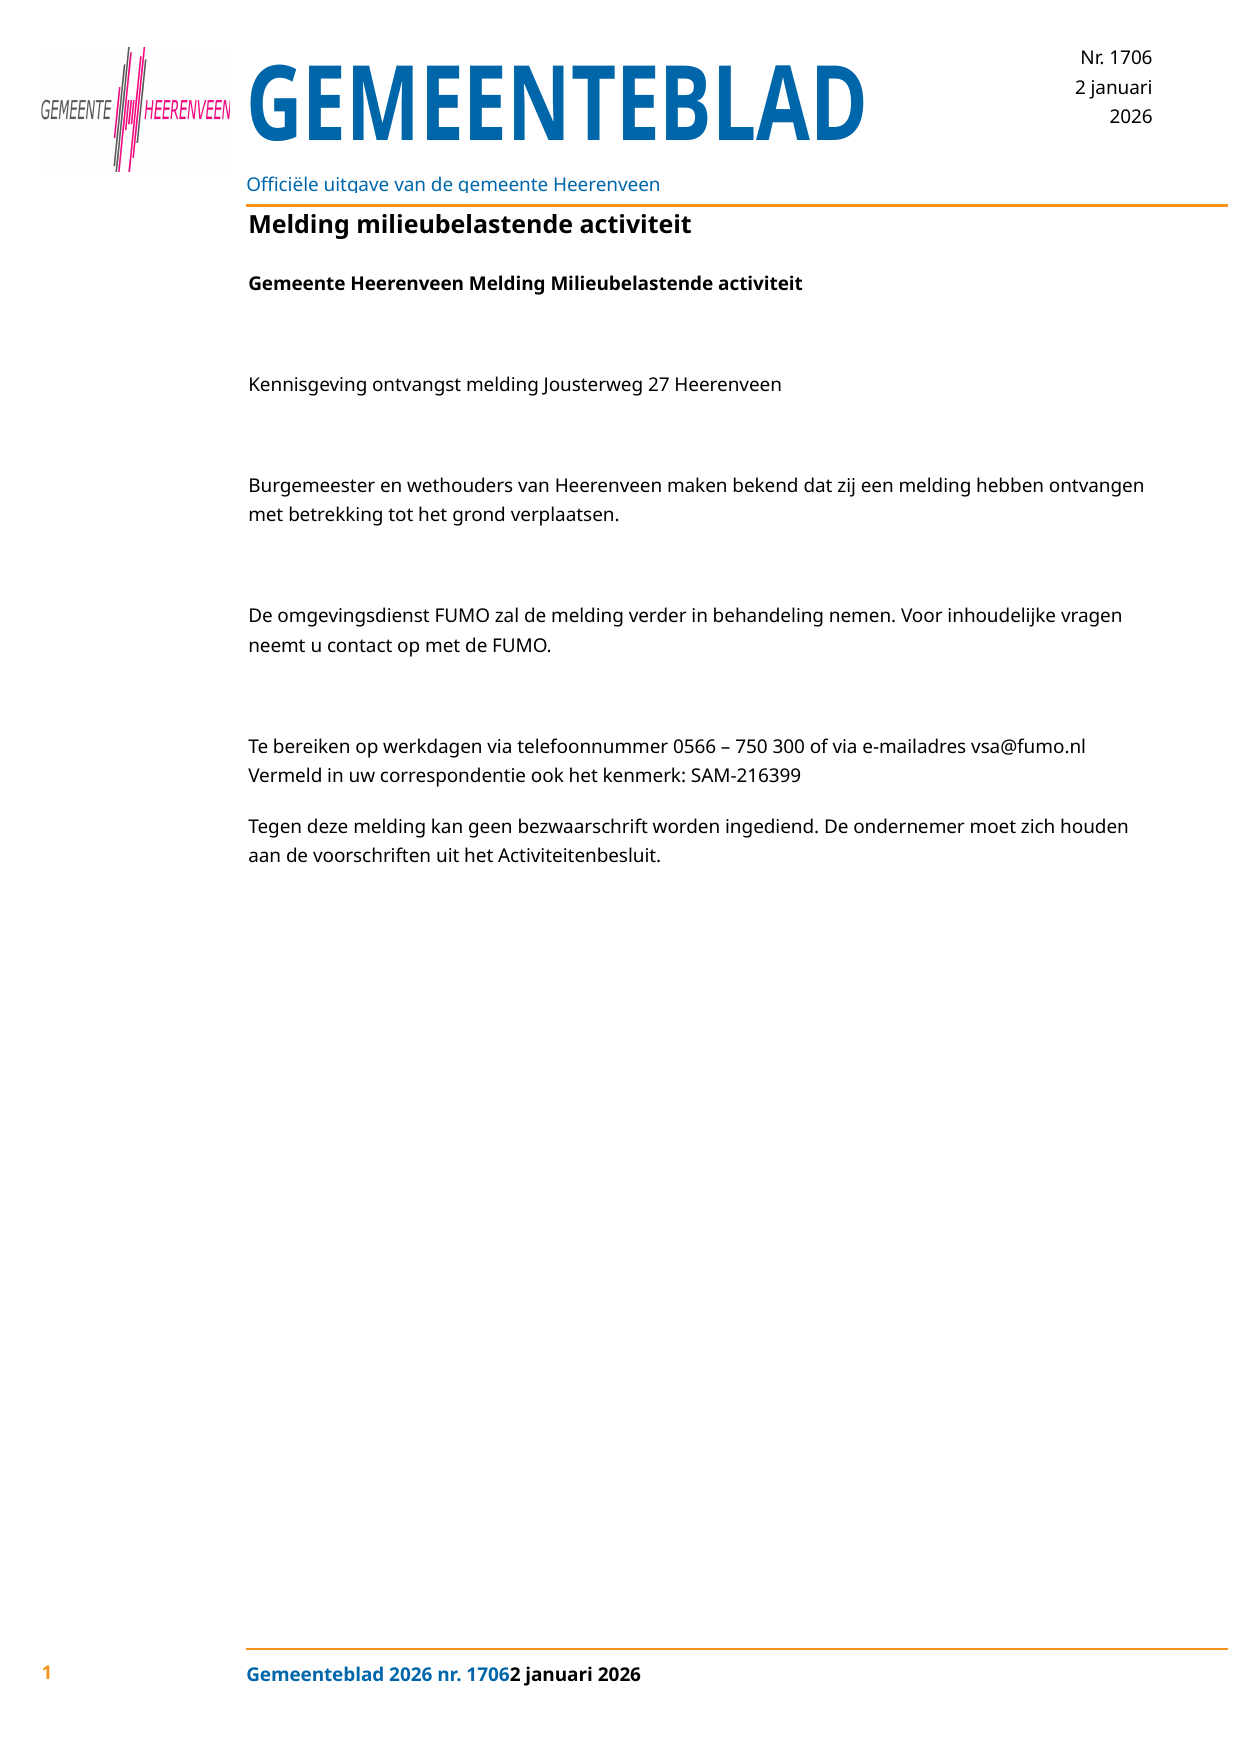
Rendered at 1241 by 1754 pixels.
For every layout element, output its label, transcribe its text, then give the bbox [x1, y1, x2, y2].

text Gemeente Heerenveen Melding Milieubelastende activiteit [248, 270, 1152, 296]
text De omgevingsdienst FUMO zal de melding verder in behandeling nemen. Voor inhoudelijke vragen neemt u contact op met de FUMO. [248, 602, 1152, 658]
picture [41, 47, 231, 172]
text Kennisgeving ontvangst melding Jousterweg 27 Heerenveen [248, 371, 1152, 397]
text Tegen deze melding kan geen bezwaarschrift worden ingediend. De ondernemer moet zich houden aan de voorschriften uit het Activiteitenbesluit. [248, 813, 1152, 868]
text Melding milieubelastende activiteit [248, 207, 1152, 241]
text Te bereiken op werkdagen via telefoonnummer 0566 – 750 300 of via e-mailadres vsa@fumo.nl Vermeld in uw correspondentie ook het kenmerk: SAM-216399 [248, 733, 1152, 788]
text Burgemeester en wethouders van Heerenveen maken bekend dat zij een melding hebben ontvangen met betrekking tot het grond verplaatsen. [248, 472, 1152, 527]
